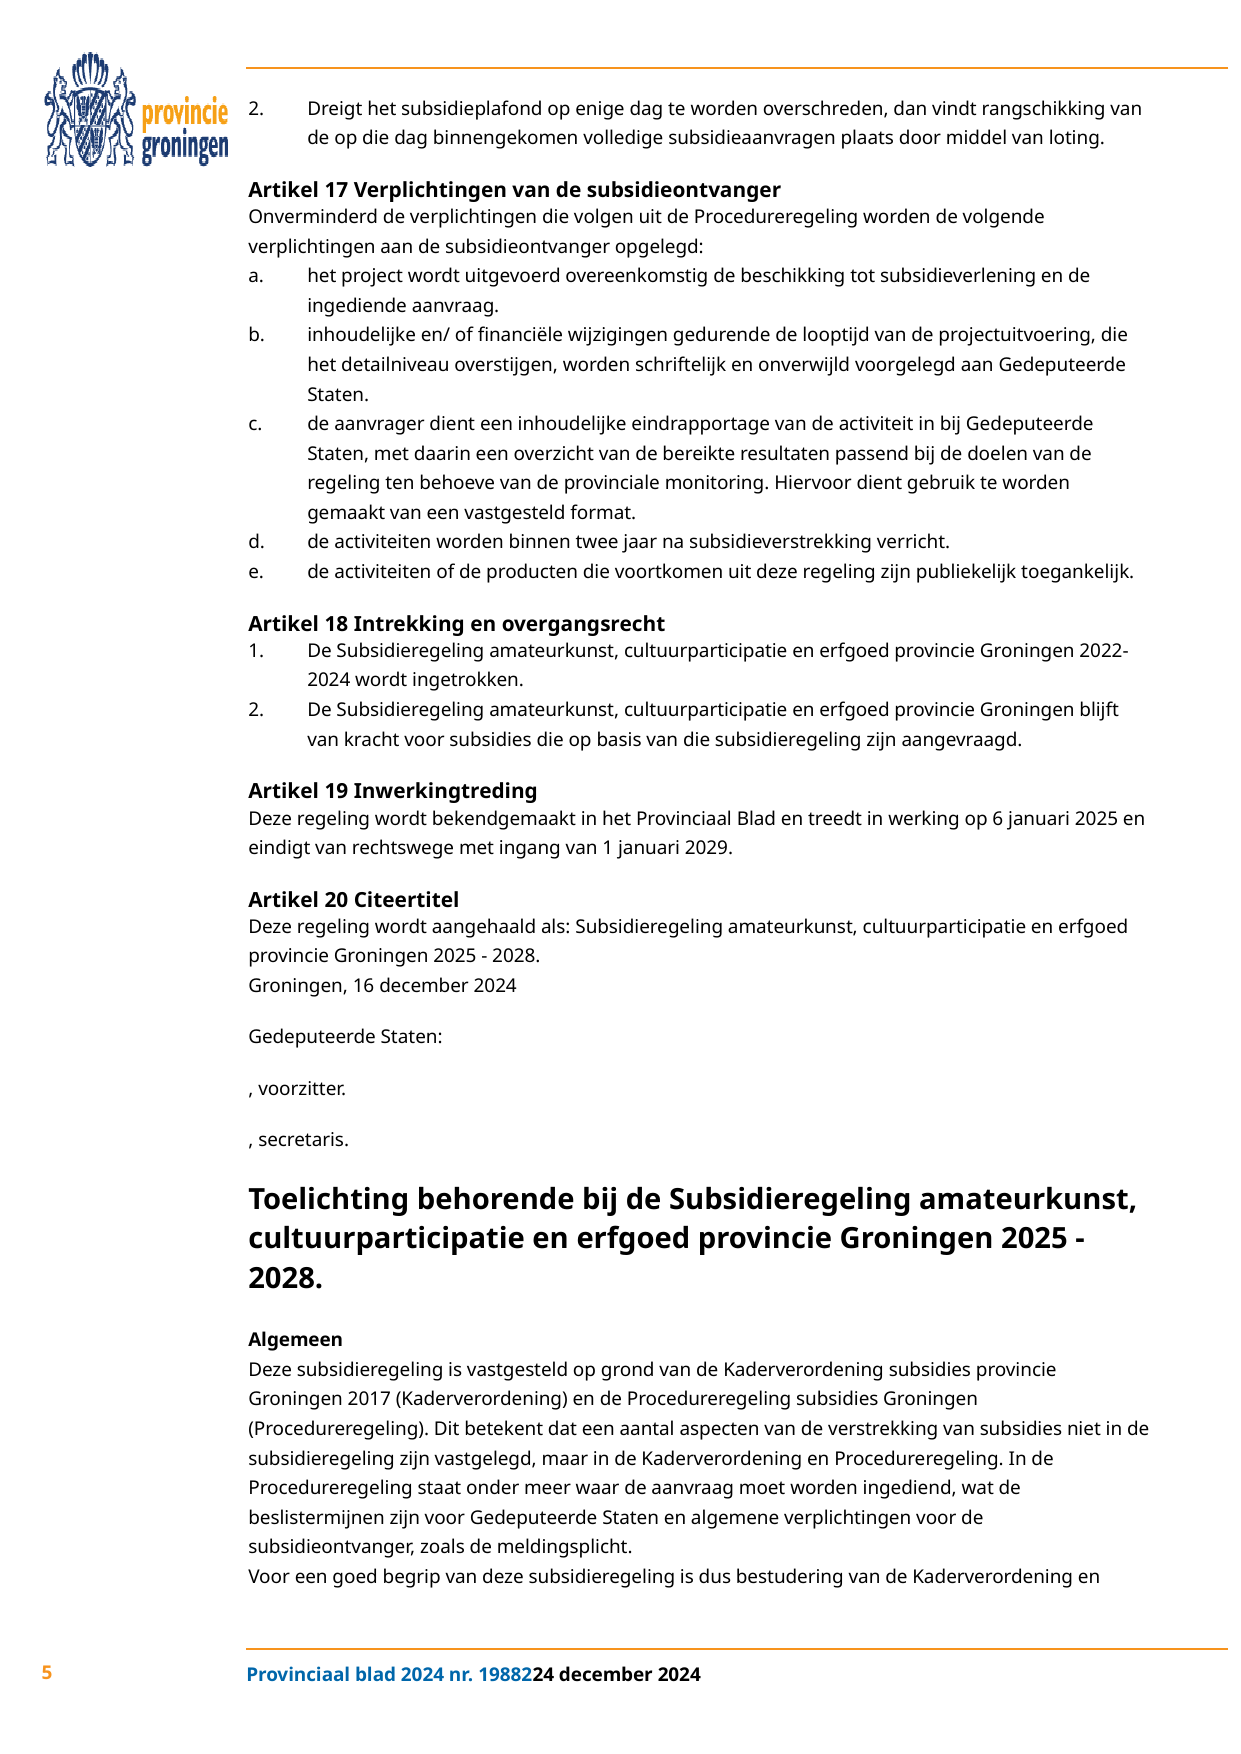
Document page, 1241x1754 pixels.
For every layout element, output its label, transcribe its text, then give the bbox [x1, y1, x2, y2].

text Onverminderd de verplichtingen die volgen uit de Procedureregeling worden de volgende verplichtingen aan de subsidieontvanger opgelegd: [248, 203, 1152, 258]
list het project wordt uitgevoerd overeenkomstig de beschikking tot subsidieverlening en de ingediende aanvraag. [248, 262, 1152, 318]
text Artikel 20 Citeertitel [248, 885, 1152, 913]
text Deze regeling wordt bekendgemaakt in het Provinciaal Blad en treedt in werking op 6 januari 2025 en eindigt van rechtswege met ingang van 1 januari 2029. [248, 805, 1152, 860]
text Deze regeling wordt aangehaald als: Subsidieregeling amateurkunst, cultuurparticipatie en erfgoed provincie Groningen 2025 - 2028. [248, 913, 1152, 968]
list Dreigt het subsidieplafond op enige dag te worden overschreden, dan vindt rangschikking van de op die dag binnengekomen volledige subsidieaanvragen plaats door middel van loting. [248, 95, 1152, 150]
text Gedeputeerde Staten: [248, 1024, 1152, 1049]
text Artikel 18 Intrekking en overgangsrecht [248, 609, 1152, 637]
list De Subsidieregeling amateurkunst, cultuurparticipatie en erfgoed provincie Groningen 2022-2024 wordt ingetrokken. [248, 637, 1152, 692]
list de activiteiten of de producten die voortkomen uit deze regeling zijn publiekelijk toegankelijk. [248, 558, 1152, 584]
text Artikel 19 Inwerkingtreding [248, 776, 1152, 805]
text , secretaris. [248, 1127, 1152, 1152]
list de aanvrager dient een inhoudelijke eindrapportage van de activiteit in bij Gedeputeerde Staten, met daarin een overzicht van de bereikte resultaten passend bij de doelen van de regeling ten behoeve van de provinciale monitoring. Hiervoor dient gebruik te worden gemaakt van een vastgesteld format. [248, 410, 1152, 525]
text Toelichting behorende bij de Subsidieregeling amateurkunst, cultuurparticipatie en erfgoed provincie Groningen 2025 - 2028. [248, 1178, 1152, 1297]
text Voor een goed begrip van deze subsidieregeling is dus bestudering van de Kaderverordening en [248, 1563, 1152, 1589]
text , voorzitter. [248, 1075, 1152, 1101]
list inhoudelijke en/ of financiële wijzigingen gedurende de looptijd van de projectuitvoering, die het detailniveau overstijgen, worden schriftelijk en onverwijld voorgelegd aan Gedeputeerde Staten. [248, 322, 1152, 406]
text Deze subsidieregeling is vastgesteld op grond van de Kaderverordening subsidies provincie Groningen 2017 (Kaderverordening) en de Procedureregeling subsidies Groningen (Procedureregeling). Dit betekent dat een aantal aspecten van de verstrekking van subsidies niet in de subsidieregeling zijn vastgelegd, maar in de Kaderverordening en Procedureregeling. In de Procedureregeling staat onder meer waar de aanvraag moet worden ingediend, wat de beslistermijnen zijn voor Gedeputeerde Staten en algemene verplichtingen voor de subsidieontvanger, zoals de meldingsplicht. [248, 1356, 1152, 1559]
list de activiteiten worden binnen twee jaar na subsidieverstrekking verricht. [248, 529, 1152, 554]
text Algemeen [248, 1326, 1152, 1352]
picture [41, 47, 231, 172]
text Groningen, 16 december 2024 [248, 972, 1152, 998]
list De Subsidieregeling amateurkunst, cultuurparticipatie en erfgoed provincie Groningen blijft van kracht voor subsidies die op basis van die subsidieregeling zijn aangevraagd. [248, 696, 1152, 752]
text Artikel 17 Verplichtingen van de subsidieontvanger [248, 175, 1152, 203]
